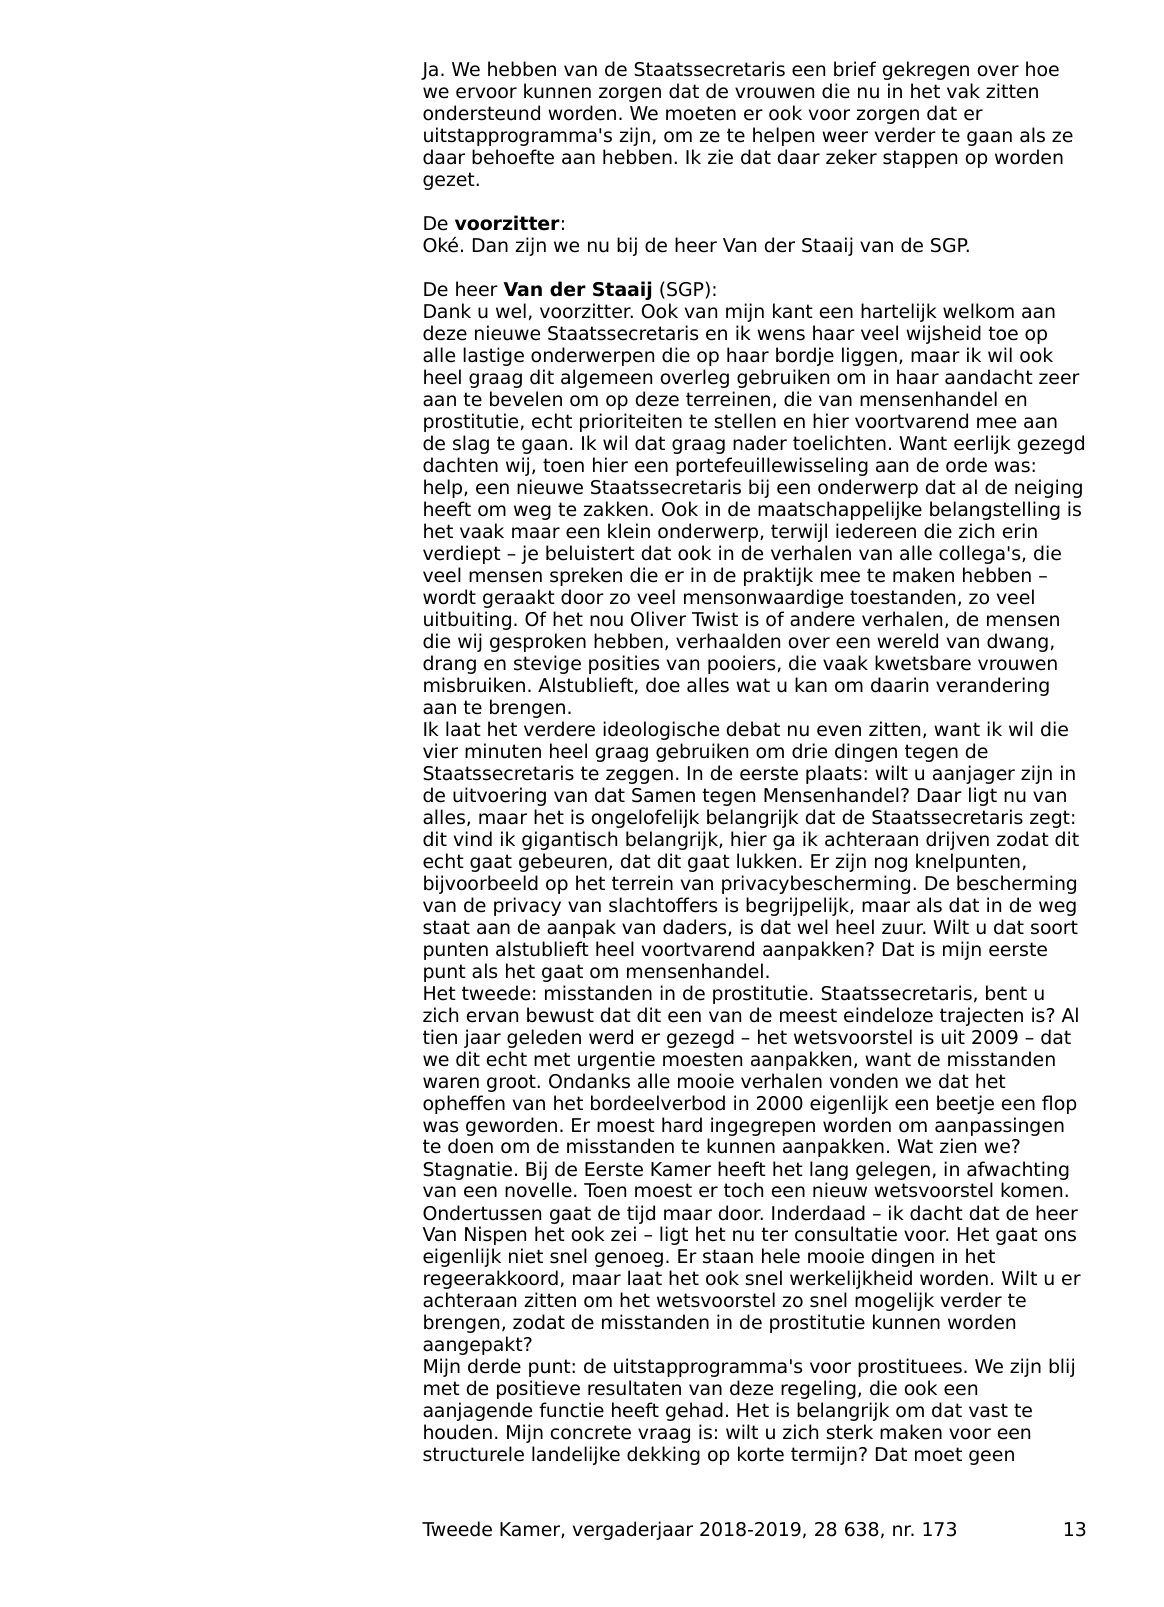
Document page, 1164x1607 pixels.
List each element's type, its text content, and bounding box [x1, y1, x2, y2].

text De voorzitter: [422, 213, 1087, 235]
text Ik laat het verdere ideologische debat nu even zitten, want ik wil die vier minuten heel graag gebruiken om drie dingen tegen de Staatssecretaris te zeggen. In de eerste plaats: wilt u aanjager zijn in de uitvoering van dat Samen tegen Mensenhandel? Daar ligt nu van alles, maar het is ongelofelijk belangrijk dat de Staatssecretaris zegt: dit vind ik gigantisch belangrijk, hier ga ik achteraan drijven zodat dit echt gaat gebeuren, dat dit gaat lukken. Er zijn nog knelpunten, bijvoorbeeld op het terrein van privacybescherming. De bescherming van de privacy van slachtoffers is begrijpelijk, maar als dat in de weg staat aan de aanpak van daders, is dat wel heel zuur. Wilt u dat soort punten alstublieft heel voortvarend aanpakken? Dat is mijn eerste punt als het gaat om mensenhandel. [422, 719, 1087, 983]
text Ja. We hebben van de Staatssecretaris een brief gekregen over hoe we ervoor kunnen zorgen dat de vrouwen die nu in het vak zitten ondersteund worden. We moeten er ook voor zorgen dat er uitstapprogramma's zijn, om ze te helpen weer verder te gaan als ze daar behoefte aan hebben. Ik zie dat daar zeker stappen op worden gezet. [422, 59, 1087, 191]
text Dank u wel, voorzitter. Ook van mijn kant een hartelijk welkom aan deze nieuwe Staatssecretaris en ik wens haar veel wijsheid toe op alle lastige onderwerpen die op haar bordje liggen, maar ik wil ook heel graag dit algemeen overleg gebruiken om in haar aandacht zeer aan te bevelen om op deze terreinen, die van mensenhandel en prostitutie, echt prioriteiten te stellen en hier voortvarend mee aan de slag te gaan. Ik wil dat graag nader toelichten. Want eerlijk gezegd dachten wij, toen hier een portefeuillewisseling aan de orde was: help, een nieuwe Staatssecretaris bij een onderwerp dat al de neiging heeft om weg te zakken. Ook in de maatschappelijke belangstelling is het vaak maar een klein onderwerp, terwijl iedereen die zich erin verdiept – je beluistert dat ook in de verhalen van alle collega's, die veel mensen spreken die er in de praktijk mee te maken hebben – wordt geraakt door zo veel mensonwaardige toestanden, zo veel uitbuiting. Of het nou Oliver Twist is of andere verhalen, de mensen die wij gesproken hebben, verhaalden over een wereld van dwang, drang en stevige posities van pooiers, die vaak kwetsbare vrouwen misbruiken. Alstublieft, doe alles wat u kan om daarin verandering aan te brengen. [422, 301, 1087, 719]
text Het tweede: misstanden in de prostitutie. Staatssecretaris, bent u zich ervan bewust dat dit een van de meest eindeloze trajecten is? Al tien jaar geleden werd er gezegd – het wetsvoorstel is uit 2009 – dat we dit echt met urgentie moesten aanpakken, want de misstanden waren groot. Ondanks alle mooie verhalen vonden we dat het opheffen van het bordeelverbod in 2000 eigenlijk een beetje een flop was geworden. Er moest hard ingegrepen worden om aanpassingen te doen om de misstanden te kunnen aanpakken. Wat zien we? Stagnatie. Bij de Eerste Kamer heeft het lang gelegen, in afwachting van een novelle. Toen moest er toch een nieuw wetsvoorstel komen. Ondertussen gaat de tijd maar door. Inderdaad – ik dacht dat de heer Van Nispen het ook zei – ligt het nu ter consultatie voor. Het gaat ons eigenlijk niet snel genoeg. Er staan hele mooie dingen in het regeerakkoord, maar laat het ook snel werkelijkheid worden. Wilt u er achteraan zitten om het wetsvoorstel zo snel mogelijk verder te brengen, zodat de misstanden in de prostitutie kunnen worden aangepakt? [422, 983, 1087, 1356]
text De heer Van der Staaij (SGP): [422, 279, 1087, 301]
text Mijn derde punt: de uitstapprogramma's voor prostituees. We zijn blij met de positieve resultaten van deze regeling, die ook een aanjagende functie heeft gehad. Het is belangrijk om dat vast te houden. Mijn concrete vraag is: wilt u zich sterk maken voor een structurele landelijke dekking op korte termijn? Dat moet geen [422, 1356, 1087, 1466]
text Oké. Dan zijn we nu bij de heer Van der Staaij van de SGP. [422, 235, 1087, 257]
